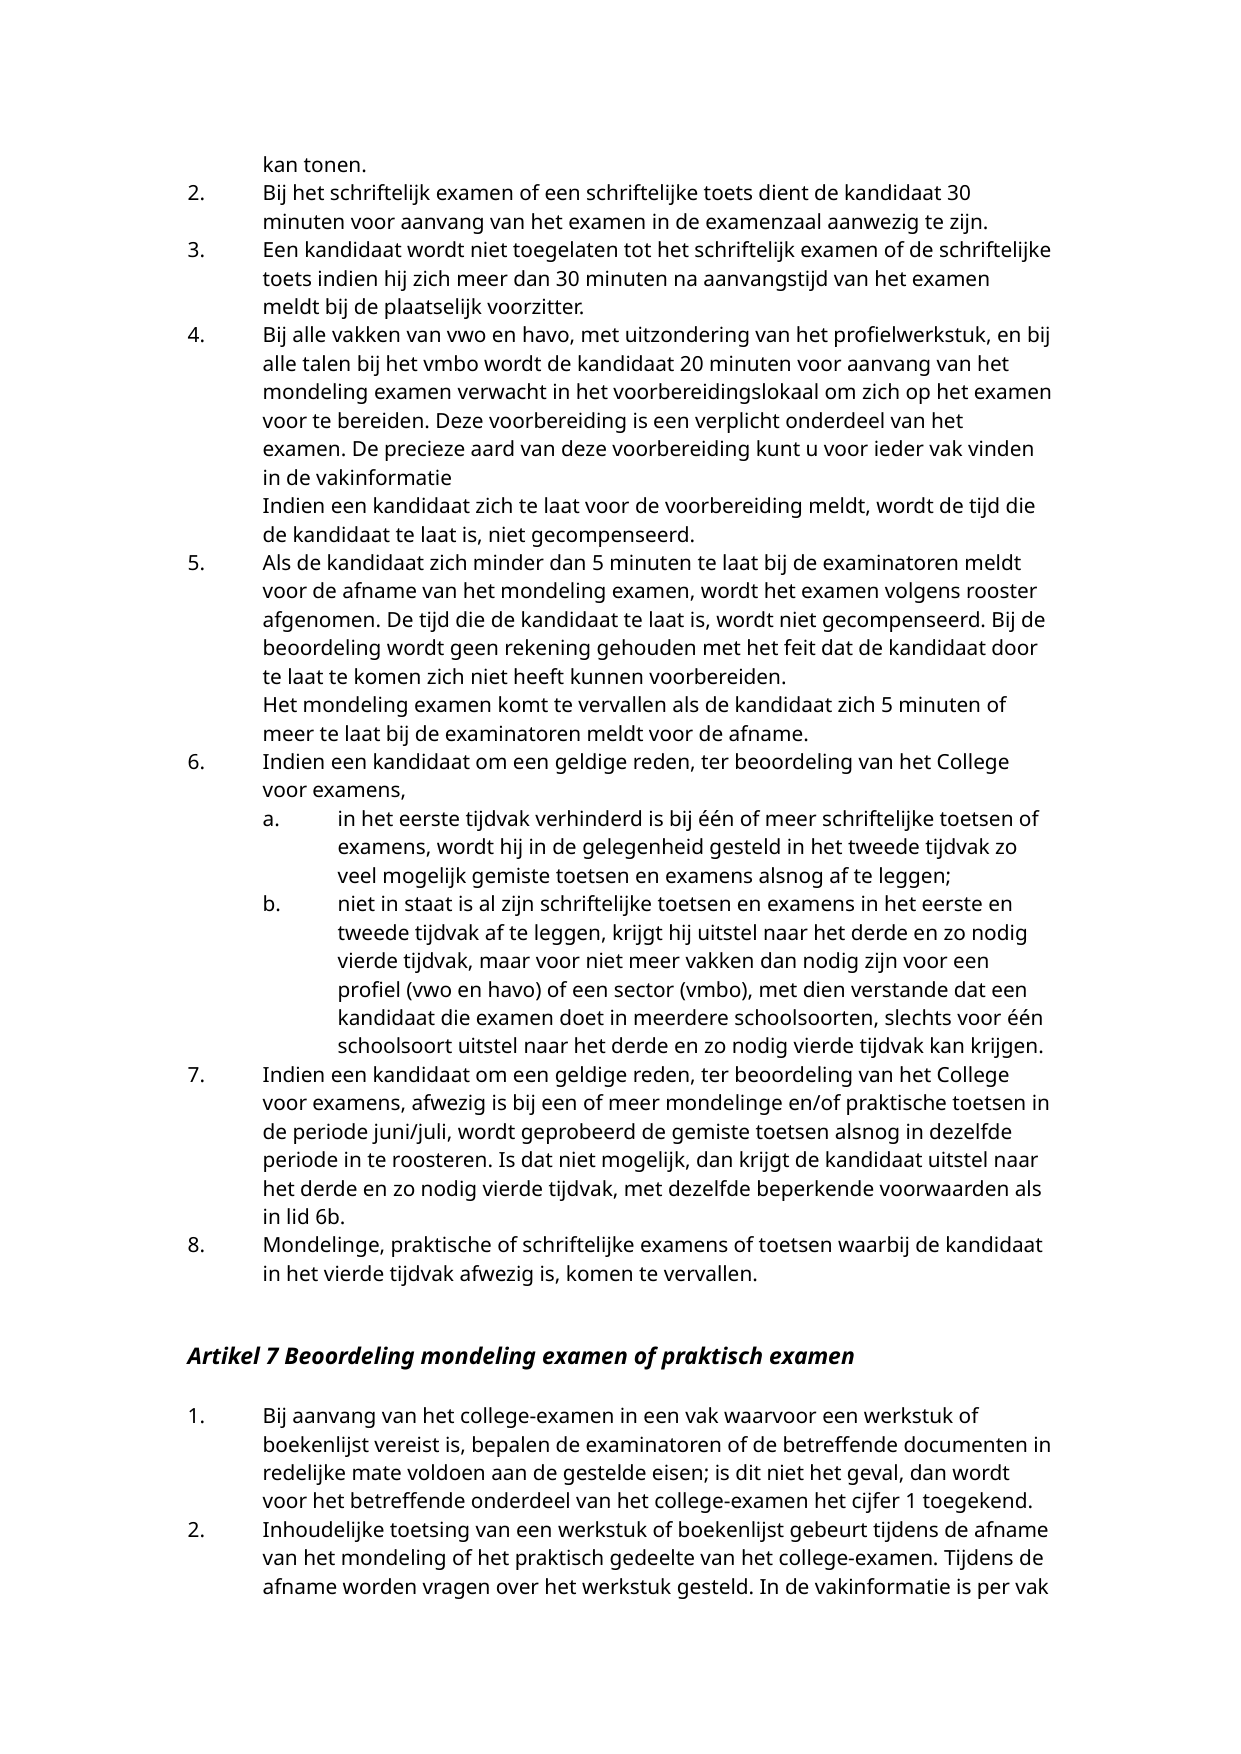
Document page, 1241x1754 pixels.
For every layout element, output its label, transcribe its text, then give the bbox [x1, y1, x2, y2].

list Indien een kandidaat om een geldige reden, ter beoordeling van het College voor examens, afwezig is bij een of meer mondelinge en/of praktische toetsen in de periode juni/juli, wordt geprobeerd de gemiste toetsen alsnog in dezelfde periode in te roosteren. Is dat niet mogelijk, dan krijgt de kandidaat uitstel naar het derde en zo nodig vierde tijdvak, met dezelfde beperkende voorwaarden als in lid 6b. [187, 1060, 1053, 1231]
subtitle Artikel 7 Beoordeling mondeling examen of praktisch examen [187, 1340, 1053, 1371]
list Indien een kandidaat om een geldige reden, ter beoordeling van het College voor examens, [187, 747, 1053, 804]
list Inhoudelijke toetsing van een werkstuk of boekenlijst gebeurt tijdens de afname van het mondeling of het praktisch gedeelte van het college-examen. Tijdens de afname worden vragen over het werkstuk gesteld. In de vakinformatie is per vak [187, 1515, 1053, 1600]
list Indien een kandidaat zich te laat voor de voorbereiding meldt, wordt de tijd die de kandidaat te laat is, niet gecompenseerd. [187, 491, 1053, 548]
list Mondelinge, praktische of schriftelijke examens of toetsen waarbij de kandidaat in het vierde tijdvak afwezig is, komen te vervallen. [187, 1231, 1053, 1287]
list Als de kandidaat zich minder dan 5 minuten te laat bij de examinatoren meldt voor de afname van het mondeling examen, wordt het examen volgens rooster afgenomen. De tijd die de kandidaat te laat is, wordt niet gecompenseerd. Bij de beoordeling wordt geen rekening gehouden met het feit dat de kandidaat door te laat te komen zich niet heeft kunnen voorbereiden. [187, 548, 1053, 690]
list Bij het schriftelijk examen of een schriftelijke toets dient de kandidaat 30 minuten voor aanvang van het examen in de examenzaal aanwezig te zijn. [187, 178, 1053, 235]
list Bij aanvang van het college-examen in een vak waarvoor een werkstuk of boekenlijst vereist is, bepalen de examinatoren of de betreffende documenten in redelijke mate voldoen aan de gestelde eisen; is dit niet het geval, dan wordt voor het betreffende onderdeel van het college-examen het cijfer 1 toegekend. [187, 1401, 1053, 1515]
list in het eerste tijdvak verhinderd is bij één of meer schriftelijke toetsen of examens, wordt hij in de gelegenheid gesteld in het tweede tijdvak zo veel mogelijk gemiste toetsen en examens alsnog af te leggen; [262, 804, 1053, 889]
list Het mondeling examen komt te vervallen als de kandidaat zich 5 minuten of meer te laat bij de examinatoren meldt voor de afname. [187, 690, 1053, 747]
list niet in staat is al zijn schriftelijke toetsen en examens in het eerste en tweede tijdvak af te leggen, krijgt hij uitstel naar het derde en zo nodig vierde tijdvak, maar voor niet meer vakken dan nodig zijn voor een profiel (vwo en havo) of een sector (vmbo), met dien verstande dat een kandidaat die examen doet in meerdere schoolsoorten, slechts voor één schoolsoort uitstel naar het derde en zo nodig vierde tijdvak kan krijgen. [262, 889, 1053, 1060]
list Bij alle vakken van vwo en havo, met uitzondering van het profielwerkstuk, en bij alle talen bij het vmbo wordt de kandidaat 20 minuten voor aanvang van het mondeling examen verwacht in het voorbereidingslokaal om zich op het examen voor te bereiden. Deze voorbereiding is een verplicht onderdeel van het examen. De precieze aard van deze voorbereiding kunt u voor ieder vak vinden in de vakinformatie [187, 321, 1053, 491]
list Een kandidaat wordt niet toegelaten tot het schriftelijk examen of de schriftelijke toets indien hij zich meer dan 30 minuten na aanvangstijd van het examen meldt bij de plaatselijk voorzitter. [187, 235, 1053, 321]
list kan tonen. [187, 150, 1053, 178]
